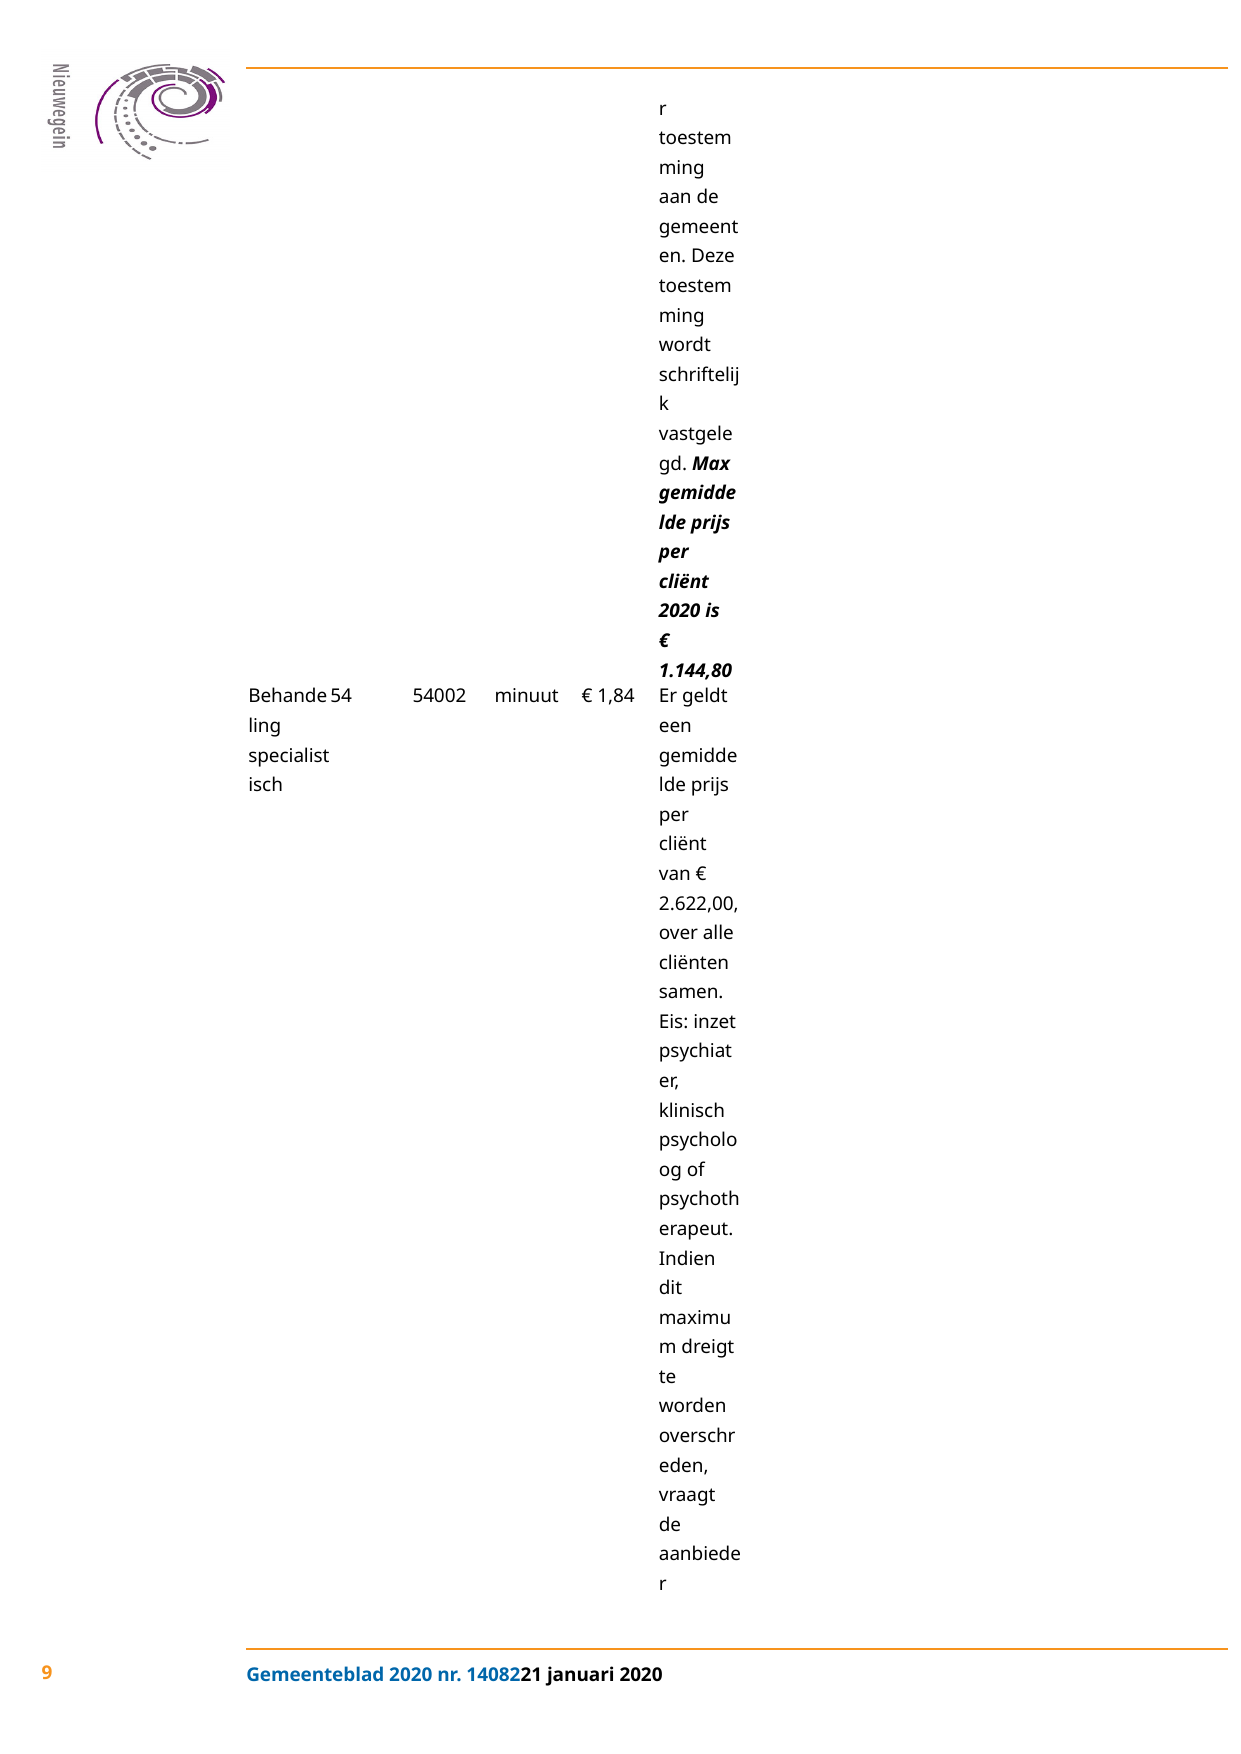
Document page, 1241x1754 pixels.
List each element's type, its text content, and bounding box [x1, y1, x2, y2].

table_cell Behandeling specialistisch [248, 683, 330, 1596]
table_cell [577, 95, 659, 683]
table_cell Er geldt een gemiddelde prijs per cliënt van € 2.622,00, over alle cliënten samen. Eis: inzet psychiater, klinisch psycholoog of psychotherapeut. Indien dit maximum dreigt te worden overschreden, vraagt de aanbieder [659, 683, 741, 1596]
table_cell [494, 95, 577, 683]
table_cell [412, 95, 494, 683]
picture [41, 47, 231, 172]
table_cell r toestemming aan de gemeenten. Deze toestemming wordt schriftelijk vastgelegd. Max gemiddelde prijs per cliënt 2020 is € 1.144,80 [659, 95, 741, 683]
table_cell 54002 [412, 683, 494, 1596]
table_cell [248, 95, 330, 683]
table_cell [330, 95, 412, 683]
table_cell 54 [330, 683, 412, 1596]
table_cell minuut [494, 683, 577, 1596]
table_cell € 1,84 [577, 683, 659, 1596]
